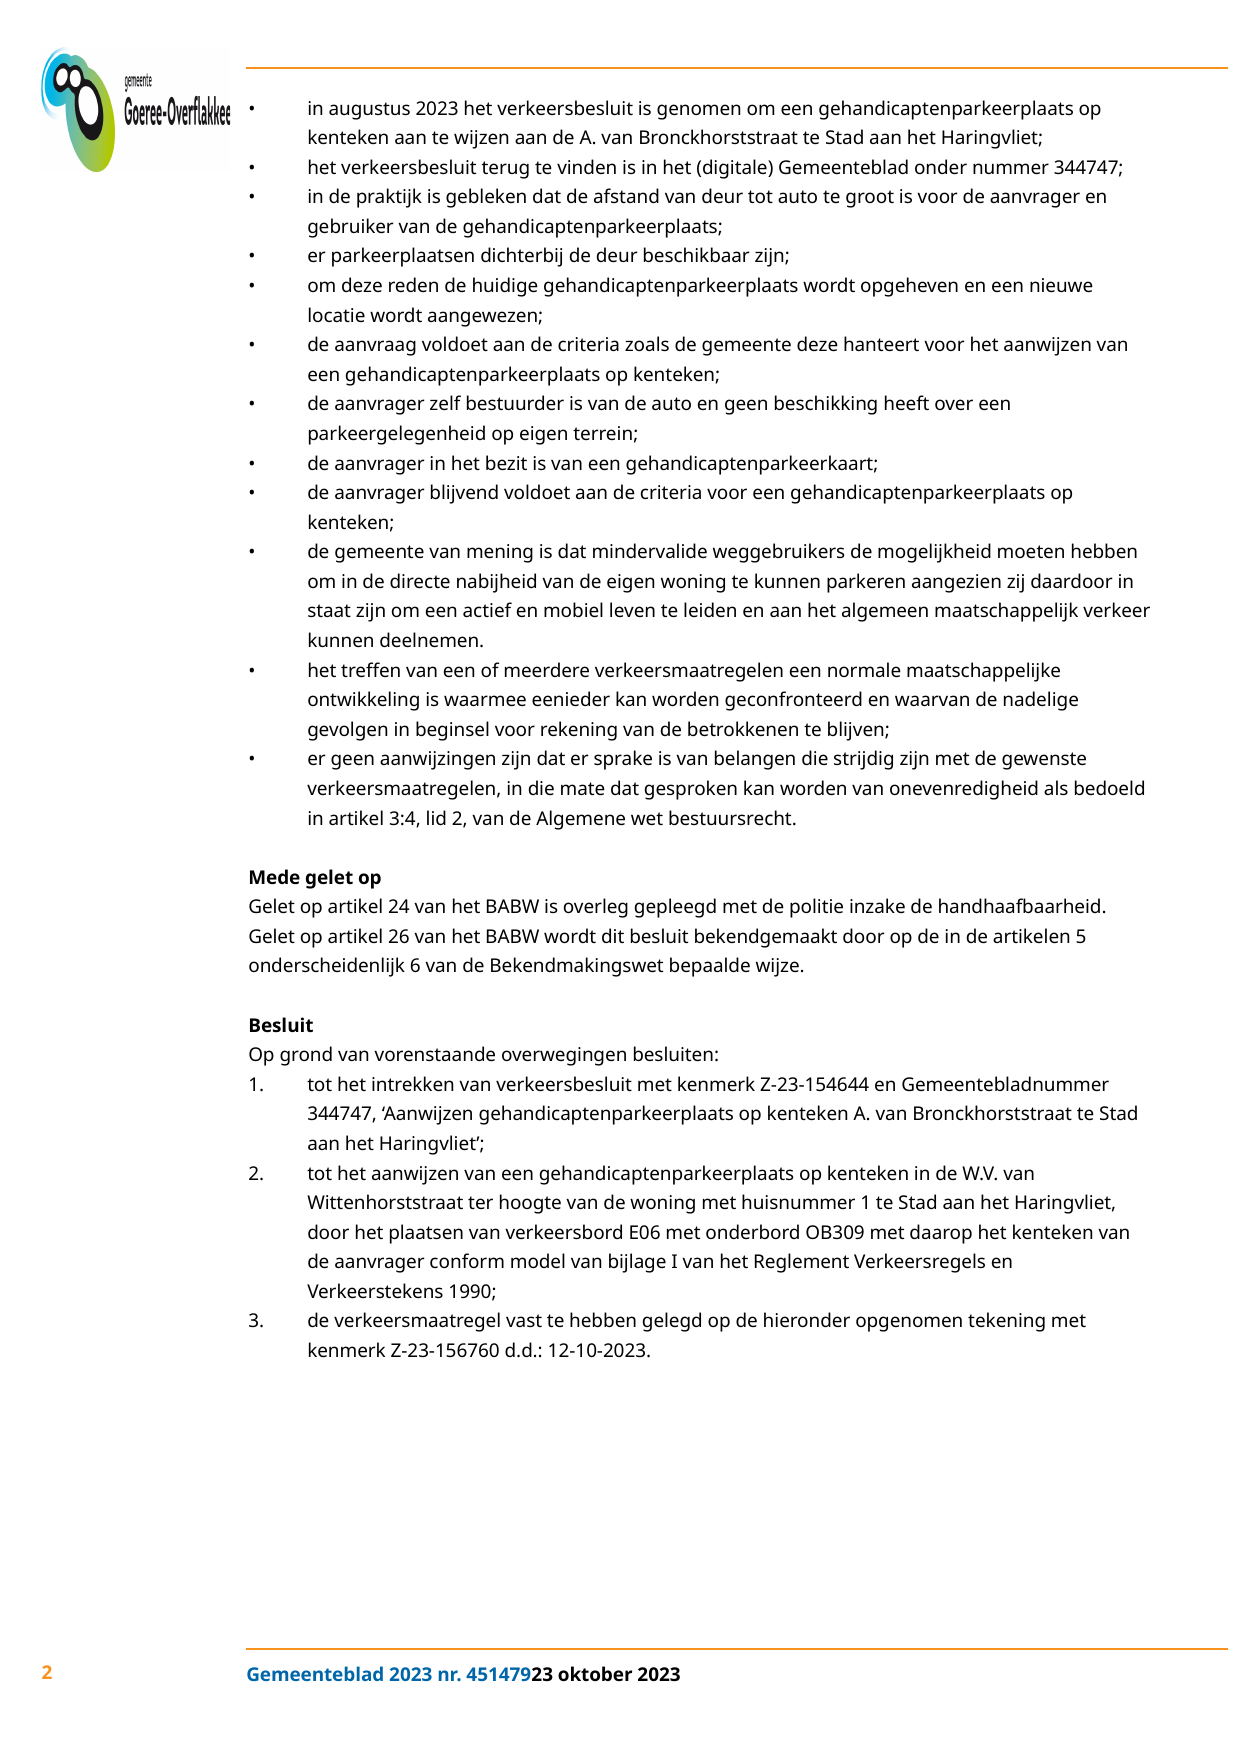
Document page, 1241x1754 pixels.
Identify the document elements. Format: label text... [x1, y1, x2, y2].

text Op grond van vorenstaande overwegingen besluiten: [248, 1041, 1152, 1067]
list in de praktijk is gebleken dat de afstand van deur tot auto te groot is voor de aanvrager en gebruiker van de gehandicaptenparkeerplaats; [248, 183, 1152, 239]
text Mede gelet op [248, 864, 1152, 890]
list tot het aanwijzen van een gehandicaptenparkeerplaats op kenteken in de W.V. van Wittenhorststraat ter hoogte van de woning met huisnummer 1 te Stad aan het Haringvliet, door het plaatsen van verkeersbord E06 met onderbord OB309 met daarop het kenteken van de aanvrager conform model van bijlage I van het Reglement Verkeersregels en Verkeerstekens 1990; [248, 1160, 1152, 1304]
text Besluit [248, 1012, 1152, 1038]
list het verkeersbesluit terug te vinden is in het (digitale) Gemeenteblad onder nummer 344747; [248, 154, 1152, 180]
list er geen aanwijzingen zijn dat er sprake is van belangen die strijdig zijn met de gewenste verkeersmaatregelen, in die mate dat gesproken kan worden van onevenredigheid als bedoeld in artikel 3:4, lid 2, van de Algemene wet bestuursrecht. [248, 746, 1152, 831]
list het treffen van een of meerdere verkeersmaatregelen een normale maatschappelijke ontwikkeling is waarmee eenieder kan worden geconfronteerd en waarvan de nadelige gevolgen in beginsel voor rekening van de betrokkenen te blijven; [248, 657, 1152, 742]
list de aanvrager in het bezit is van een gehandicaptenparkeerkaart; [248, 450, 1152, 476]
list in augustus 2023 het verkeersbesluit is genomen om een gehandicaptenparkeerplaats op kenteken aan te wijzen aan de A. van Bronckhorststraat te Stad aan het Haringvliet; [248, 95, 1152, 150]
list tot het intrekken van verkeersbesluit met kenmerk Z-23-154644 en Gemeentebladnummer 344747, ‘Aanwijzen gehandicaptenparkeerplaats op kenteken A. van Bronckhorststraat te Stad aan het Haringvliet’; [248, 1071, 1152, 1156]
text Gelet op artikel 24 van het BABW is overleg gepleegd met de politie inzake de handhaafbaarheid. [248, 893, 1152, 919]
picture [41, 47, 231, 172]
list er parkeerplaatsen dichterbij de deur beschikbaar zijn; [248, 243, 1152, 268]
list de aanvrager blijvend voldoet aan de criteria voor een gehandicaptenparkeerplaats op kenteken; [248, 479, 1152, 535]
list de aanvrager zelf bestuurder is van de auto en geen beschikking heeft over een parkeergelegenheid op eigen terrein; [248, 391, 1152, 446]
list de verkeersmaatregel vast te hebben gelegd op de hieronder opgenomen tekening met kenmerk Z-23-156760 d.d.: 12-10-2023. [248, 1308, 1152, 1363]
list de gemeente van mening is dat mindervalide weggebruikers de mogelijkheid moeten hebben om in de directe nabijheid van de eigen woning te kunnen parkeren aangezien zij daardoor in staat zijn om een actief en mobiel leven te leiden en aan het algemeen maatschappelijk verkeer kunnen deelnemen. [248, 538, 1152, 653]
list de aanvraag voldoet aan de criteria zoals de gemeente deze hanteert voor het aanwijzen van een gehandicaptenparkeerplaats op kenteken; [248, 331, 1152, 387]
list om deze reden de huidige gehandicaptenparkeerplaats wordt opgeheven en een nieuwe locatie wordt aangewezen; [248, 272, 1152, 328]
text Gelet op artikel 26 van het BABW wordt dit besluit bekendgemaakt door op de in de artikelen 5 onderscheidenlijk 6 van de Bekendmakingswet bepaalde wijze. [248, 923, 1152, 978]
